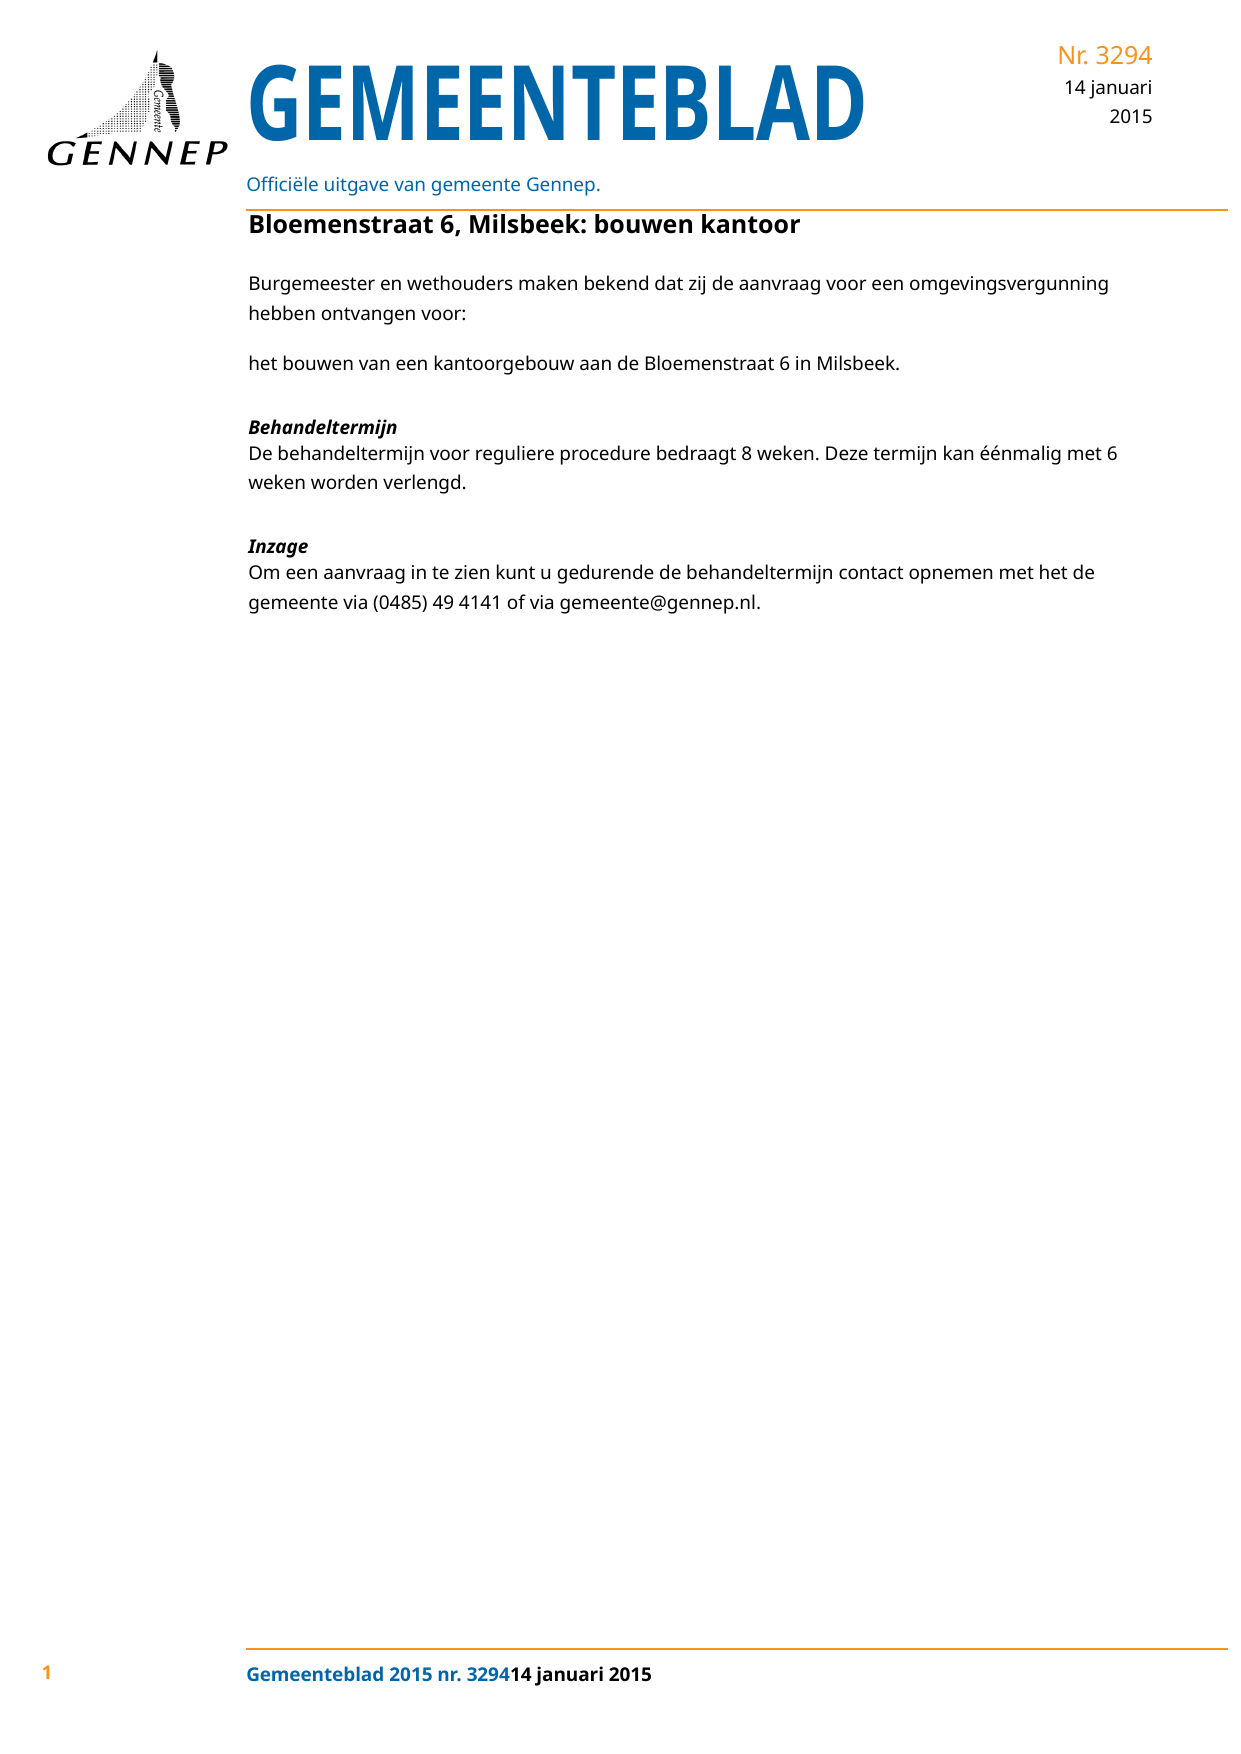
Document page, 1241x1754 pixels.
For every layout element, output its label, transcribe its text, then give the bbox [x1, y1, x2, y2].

picture [41, 47, 231, 172]
text Burgemeester en wethouders maken bekend dat zij de aanvraag voor een omgevingsvergunning hebben ontvangen voor: [248, 270, 1152, 326]
text Om een aanvraag in te zien kunt u gedurende de behandeltermijn contact opnemen met het de gemeente via (0485) 49 4141 of via gemeente@gennep.nl. [248, 559, 1152, 614]
text Inzage [248, 533, 1152, 559]
text Behandeltermijn [248, 414, 1152, 440]
text het bouwen van een kantoorgebouw aan de Bloemenstraat 6 in Milsbeek. [248, 350, 1152, 376]
text Bloemenstraat 6, Milsbeek: bouwen kantoor [248, 211, 1152, 241]
text De behandeltermijn voor reguliere procedure bedraagt 8 weken. Deze termijn kan éénmalig met 6 weken worden verlengd. [248, 440, 1152, 495]
